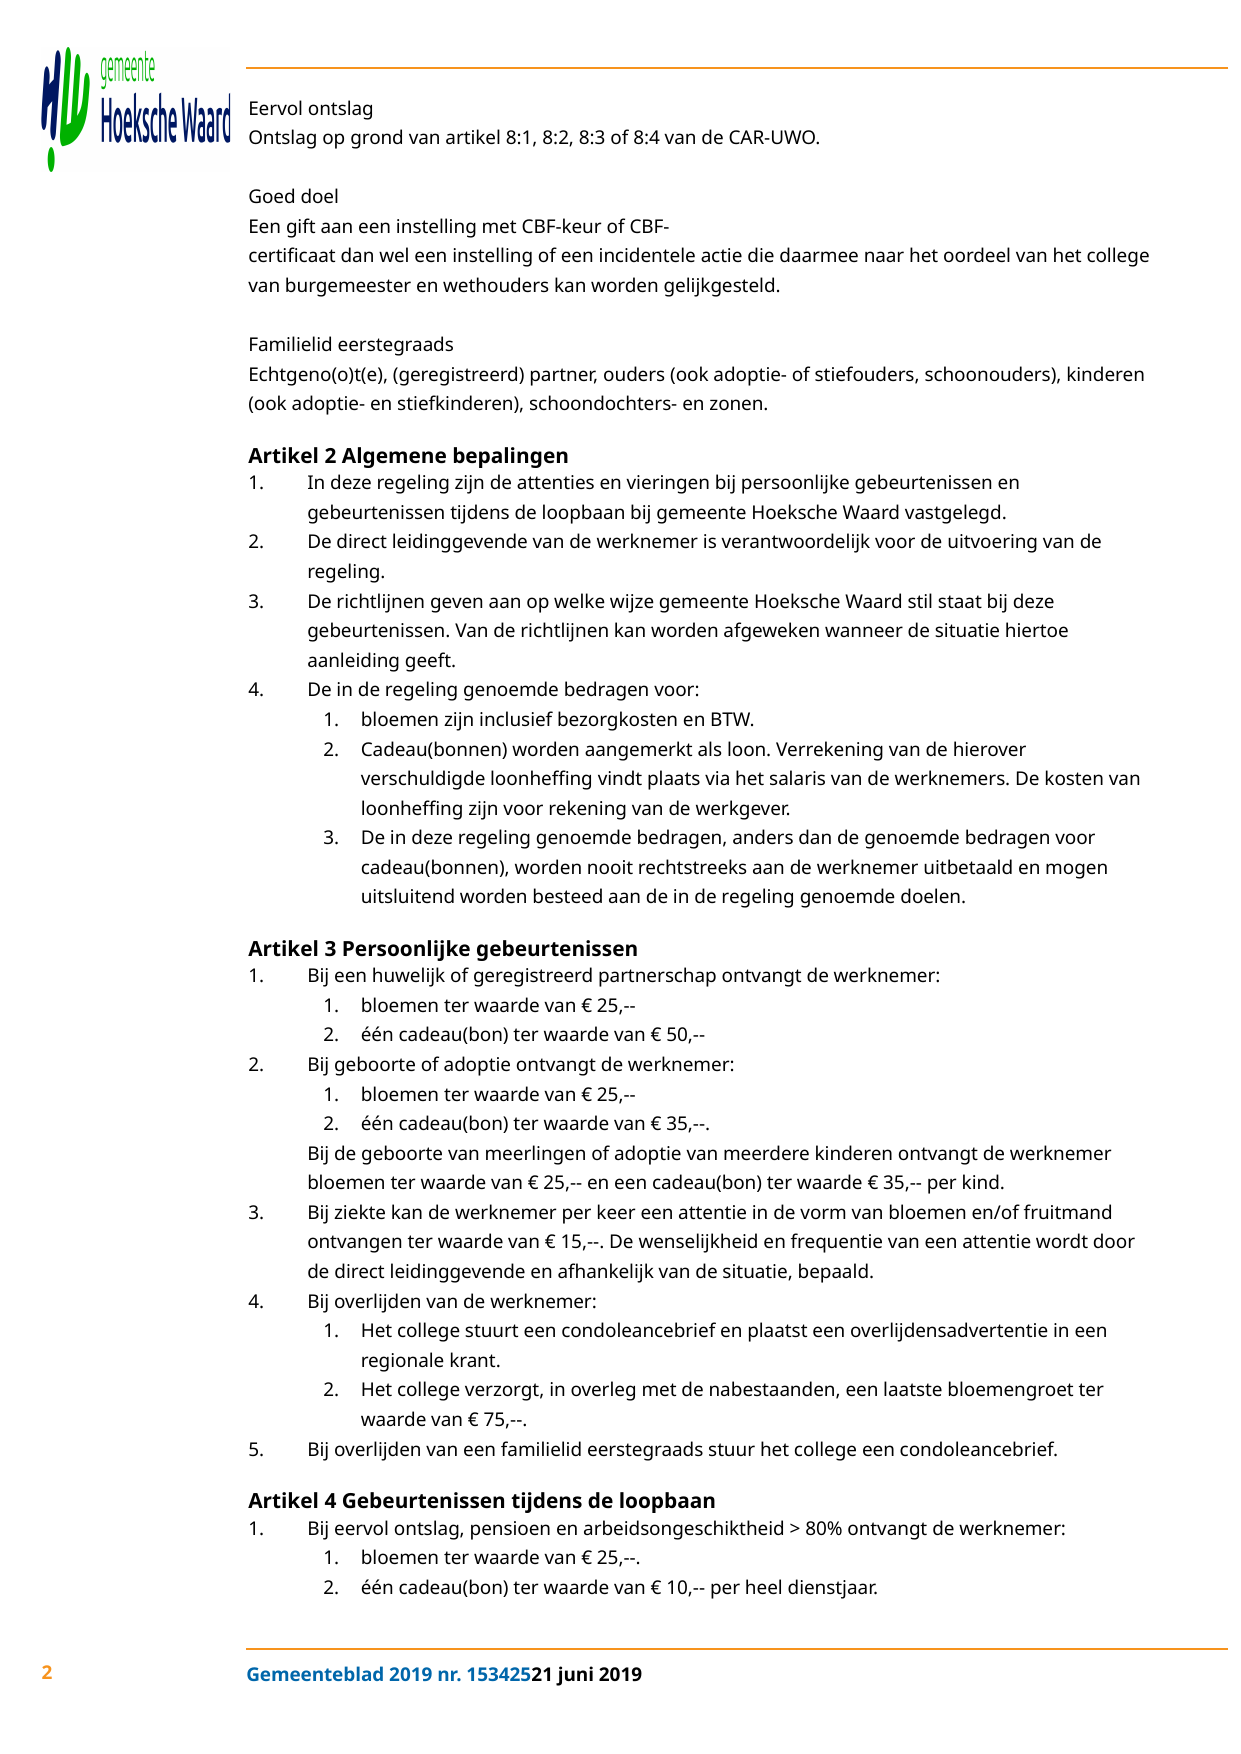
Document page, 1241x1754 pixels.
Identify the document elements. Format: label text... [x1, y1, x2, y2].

list bloemen ter waarde van € 25,-- [323, 992, 1152, 1018]
text Artikel 2 Algemene bepalingen [248, 441, 1152, 469]
text Familielid eerstegraads [248, 331, 1152, 357]
list Bij eervol ontslag, pensioen en arbeidsongeschiktheid > 80% ontvangt de werknemer: [248, 1515, 1152, 1540]
list één cadeau(bon) ter waarde van € 10,-- per heel dienstjaar. [323, 1574, 1152, 1599]
list Bij een huwelijk of geregistreerd partnerschap ontvangt de werknemer: [248, 962, 1152, 988]
list Bij de geboorte van meerlingen of adoptie van meerdere kinderen ontvangt de werknemer bloemen ter waarde van € 25,-- en een cadeau(bon) ter waarde € 35,-- per kind. [248, 1140, 1152, 1195]
text Eervol ontslag [248, 95, 1152, 121]
text Goed doel [248, 183, 1152, 209]
text Artikel 3 Persoonlijke gebeurtenissen [248, 934, 1152, 962]
list bloemen ter waarde van € 25,-- [323, 1081, 1152, 1107]
list Bij geboorte of adoptie ontvangt de werknemer: [248, 1051, 1152, 1077]
list De direct leidinggevende van de werknemer is verantwoordelijk voor de uitvoering van de regeling. [248, 529, 1152, 584]
text Echtgeno(o)t(e), (geregistreerd) partner, ouders (ook adoptie- of stiefouders, schoonouders), kinderen (ook adoptie- en stiefkinderen), schoondochters- en zonen. [248, 361, 1152, 416]
picture [41, 47, 231, 172]
list Cadeau(bonnen) worden aangemerkt als loon. Verrekening van de hierover verschuldigde loonheffing vindt plaats via het salaris van de werknemers. De kosten van loonheffing zijn voor rekening van de werkgever. [323, 736, 1152, 821]
list bloemen zijn inclusief bezorgkosten en BTW. [323, 706, 1152, 732]
list In deze regeling zijn de attenties en vieringen bij persoonlijke gebeurtenissen en gebeurtenissen tijdens de loopbaan bij gemeente Hoeksche Waard vastgelegd. [248, 469, 1152, 525]
list Bij ziekte kan de werknemer per keer een attentie in de vorm van bloemen en/of fruitmand ontvangen ter waarde van € 15,--. De wenselijkheid en frequentie van een attentie wordt door de direct leidinggevende en afhankelijk van de situatie, bepaald. [248, 1199, 1152, 1284]
list De richtlijnen geven aan op welke wijze gemeente Hoeksche Waard stil staat bij deze gebeurtenissen. Van de richtlijnen kan worden afgeweken wanneer de situatie hiertoe aanleiding geeft. [248, 588, 1152, 673]
list De in deze regeling genoemde bedragen, anders dan de genoemde bedragen voor cadeau(bonnen), worden nooit rechtstreeks aan de werknemer uitbetaald en mogen uitsluitend worden besteed aan de in de regeling genoemde doelen. [323, 824, 1152, 909]
list De in de regeling genoemde bedragen voor: [248, 677, 1152, 702]
list één cadeau(bon) ter waarde van € 35,--. [323, 1110, 1152, 1136]
text Een gift aan een instelling met CBF-keur of CBF- [248, 213, 1152, 239]
list Het college stuurt een condoleancebrief en plaatst een overlijdensadvertentie in een regionale krant. [323, 1317, 1152, 1373]
list Het college verzorgt, in overleg met de nabestaanden, een laatste bloemengroet ter waarde van € 75,--. [323, 1377, 1152, 1432]
list één cadeau(bon) ter waarde van € 50,-- [323, 1022, 1152, 1047]
list bloemen ter waarde van € 25,--. [323, 1544, 1152, 1570]
list Bij overlijden van de werknemer: [248, 1288, 1152, 1314]
text certificaat dan wel een instelling of een incidentele actie die daarmee naar het oordeel van het college van burgemeester en wethouders kan worden gelijkgesteld. [248, 243, 1152, 298]
text Ontslag op grond van artikel 8:1, 8:2, 8:3 of 8:4 van de CAR-UWO. [248, 124, 1152, 150]
list Bij overlijden van een familielid eerstegraads stuur het college een condoleancebrief. [248, 1436, 1152, 1462]
text Artikel 4 Gebeurtenissen tijdens de loopbaan [248, 1486, 1152, 1515]
